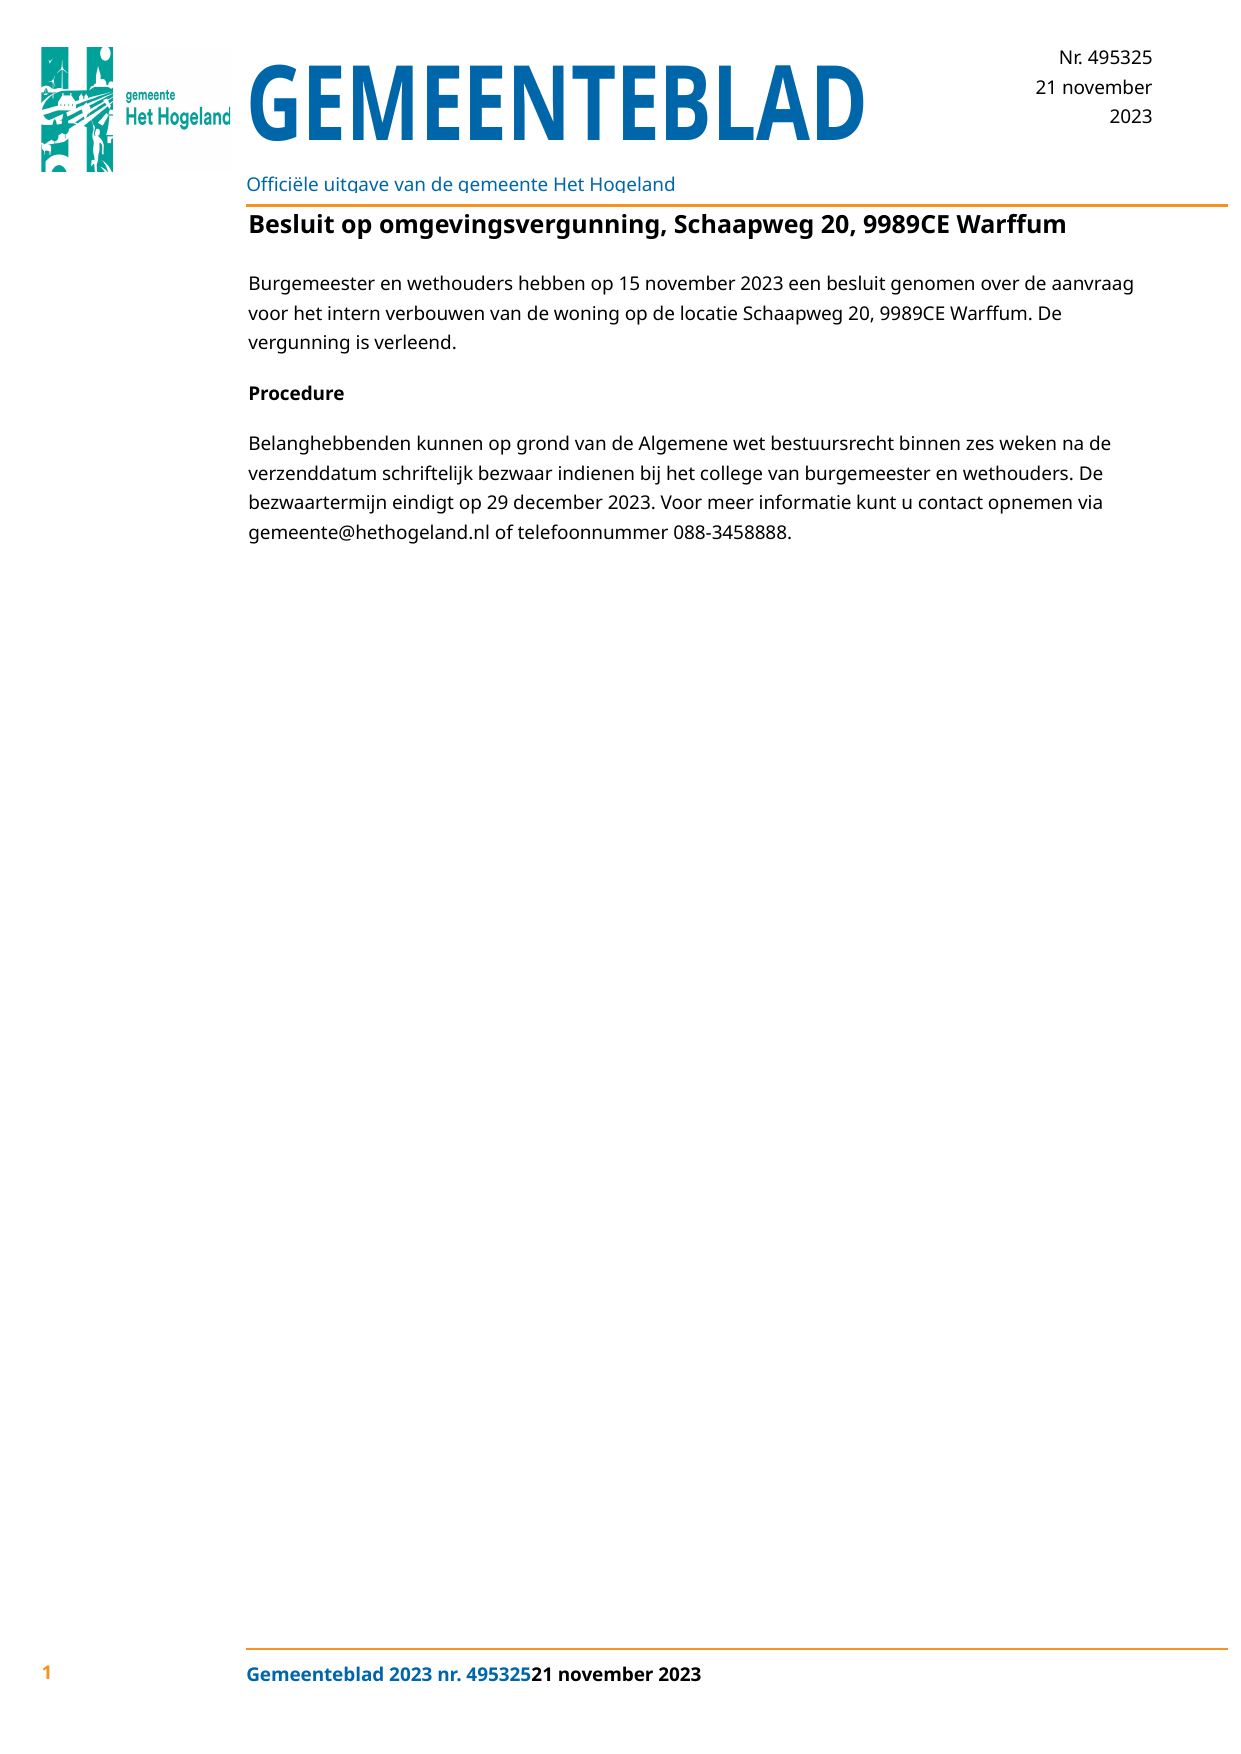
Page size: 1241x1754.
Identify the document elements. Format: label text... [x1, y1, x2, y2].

text Besluit op omgevingsvergunning, Schaapweg 20, 9989CE Warffum [248, 207, 1152, 241]
text Procedure [248, 380, 1152, 406]
text Burgemeester en wethouders hebben op 15 november 2023 een besluit genomen over de aanvraag voor het intern verbouwen van de woning op de locatie Schaapweg 20, 9989CE Warffum. De vergunning is verleend. [248, 270, 1152, 355]
text Belanghebbenden kunnen op grond van de Algemene wet bestuursrecht binnen zes weken na de verzenddatum schriftelijk bezwaar indienen bij het college van burgemeester en wethouders. De bezwaartermijn eindigt op 29 december 2023. Voor meer informatie kunt u contact opnemen via gemeente@hethogeland.nl of telefoonnummer 088-3458888. [248, 430, 1152, 545]
picture [41, 47, 231, 172]
